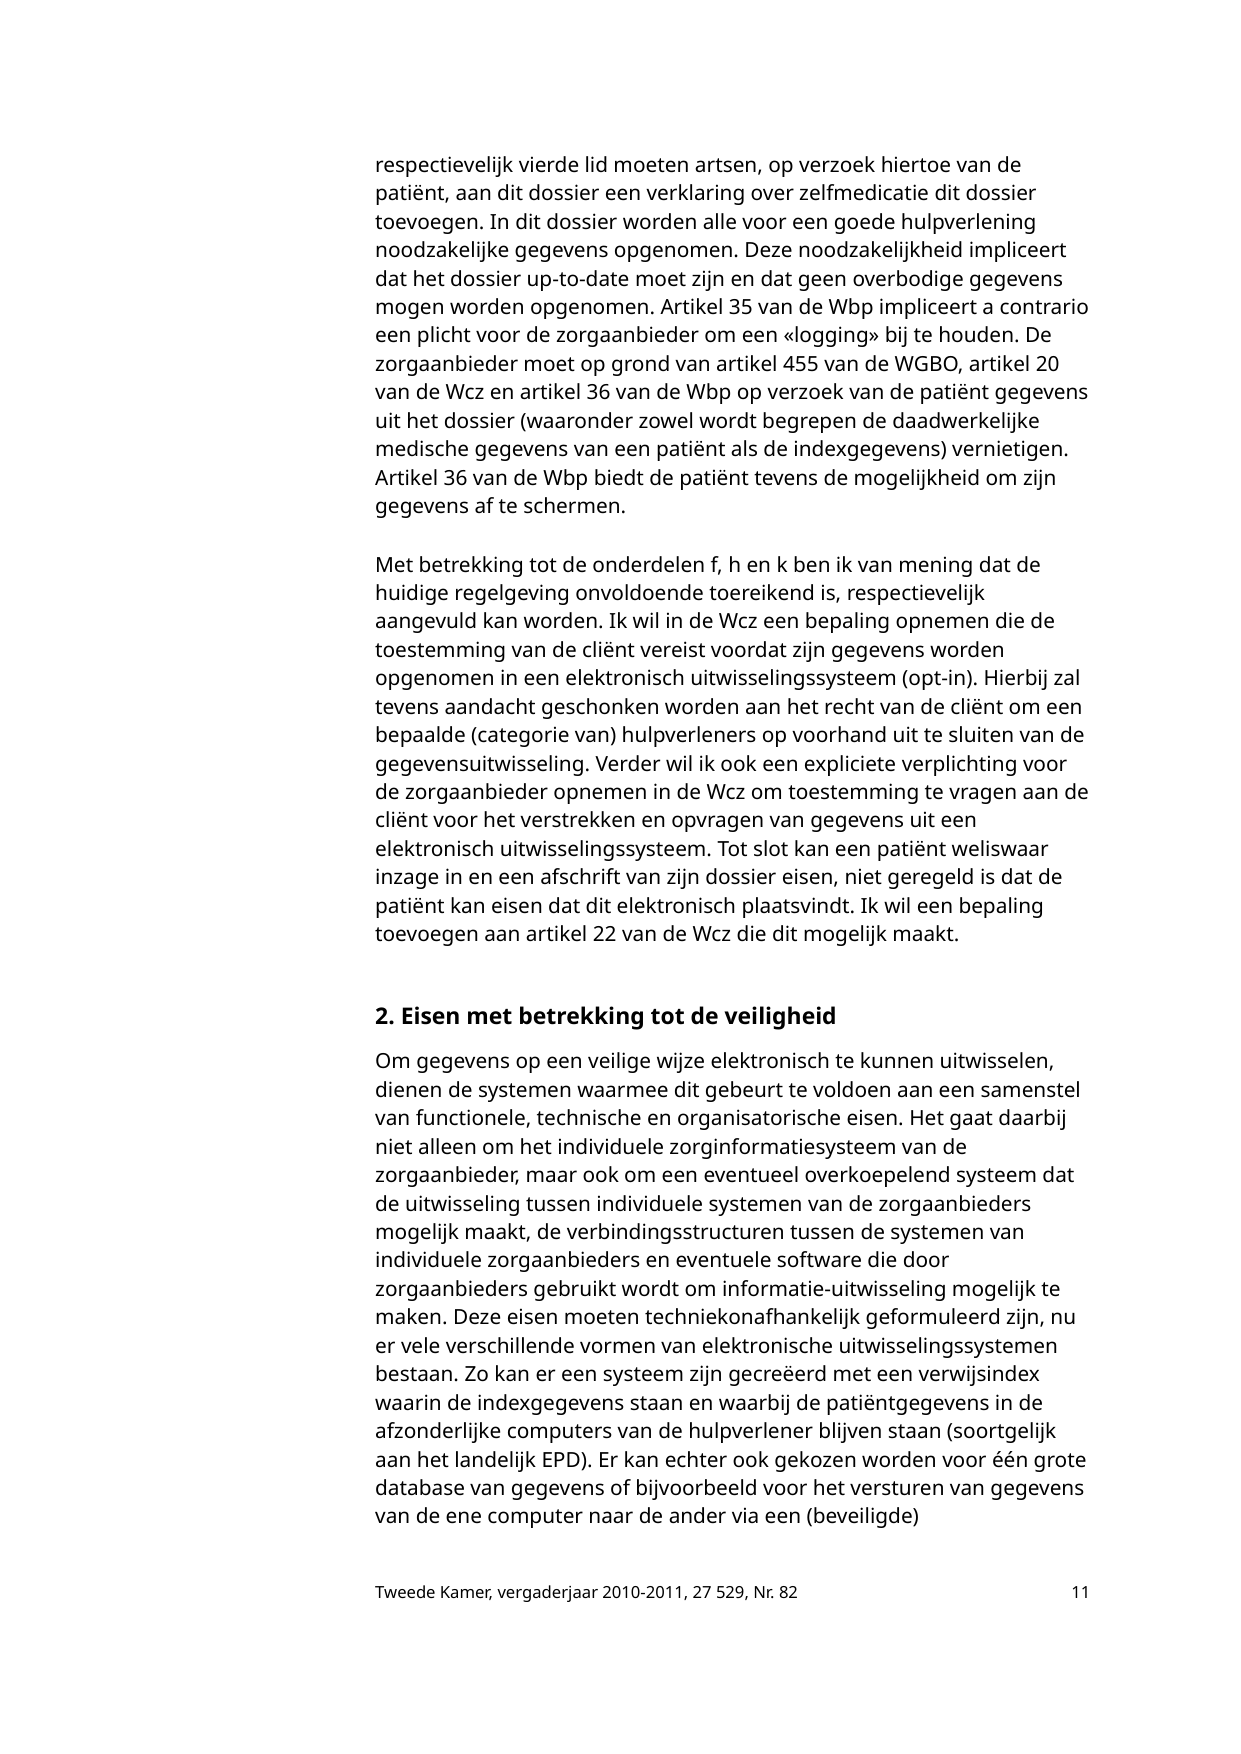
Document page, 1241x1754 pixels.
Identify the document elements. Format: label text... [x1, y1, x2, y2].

text Om gegevens op een veilige wijze elektronisch te kunnen uitwisselen, dienen de systemen waarmee dit gebeurt te voldoen aan een samenstel van functionele, technische en organisatorische eisen. Het gaat daarbij niet alleen om het individuele zorginformatiesysteem van de zorgaanbieder, maar ook om een eventueel overkoepelend systeem dat de uitwisseling tussen individuele systemen van de zorgaanbieders mogelijk maakt, de verbindingsstructuren tussen de systemen van individuele zorgaanbieders en eventuele software die door zorgaanbieders gebruikt wordt om informatie-uitwisseling mogelijk te maken. Deze eisen moeten techniekonafhankelijk geformuleerd zijn, nu er vele verschillende vormen van elektronische uitwisselingssystemen bestaan. Zo kan er een systeem zijn gecreëerd met een verwijsindex waarin de indexgegevens staan en waarbij de patiëntgegevens in de afzonderlijke computers van de hulpverlener blijven staan (soortgelijk aan het landelijk EPD). Er kan echter ook gekozen worden voor één grote database van gegevens of bijvoorbeeld voor het versturen van gegevens van de ene computer naar de ander via een (beveiligde) [375, 1047, 1090, 1530]
text respectievelijk vierde lid moeten artsen, op verzoek hiertoe van de patiënt, aan dit dossier een verklaring over zelfmedicatie dit dossier toevoegen. In dit dossier worden alle voor een goede hulpverlening noodzakelijke gegevens opgenomen. Deze noodzakelijkheid impliceert dat het dossier up-to-date moet zijn en dat geen overbodige gegevens mogen worden opgenomen. Artikel 35 van de Wbp impliceert a contrario een plicht voor de zorgaanbieder om een «logging» bij te houden. De zorgaanbieder moet op grond van artikel 455 van de WGBO, artikel 20 van de Wcz en artikel 36 van de Wbp op verzoek van de patiënt gegevens uit het dossier (waaronder zowel wordt begrepen de daadwerkelijke medische gegevens van een patiënt als de indexgegevens) vernietigen. Artikel 36 van de Wbp biedt de patiënt tevens de mogelijkheid om zijn gegevens af te schermen. [375, 150, 1090, 520]
subtitle 2. Eisen met betrekking tot de veiligheid [375, 1000, 1090, 1032]
text Met betrekking tot de onderdelen f, h en k ben ik van mening dat de huidige regelgeving onvoldoende toereikend is, respectievelijk aangevuld kan worden. Ik wil in de Wcz een bepaling opnemen die de toestemming van de cliënt vereist voordat zijn gegevens worden opgenomen in een elektronisch uitwisselingssysteem (opt-in). Hierbij zal tevens aandacht geschonken worden aan het recht van de cliënt om een bepaalde (categorie van) hulpverleners op voorhand uit te sluiten van de gegevensuitwisseling. Verder wil ik ook een expliciete verplichting voor de zorgaanbieder opnemen in de Wcz om toestemming te vragen aan de cliënt voor het verstrekken en opvragen van gegevens uit een elektronisch uitwisselingssysteem. Tot slot kan een patiënt weliswaar inzage in en een afschrift van zijn dossier eisen, niet geregeld is dat de patiënt kan eisen dat dit elektronisch plaatsvindt. Ik wil een bepaling toevoegen aan artikel 22 van de Wcz die dit mogelijk maakt. [375, 550, 1090, 948]
